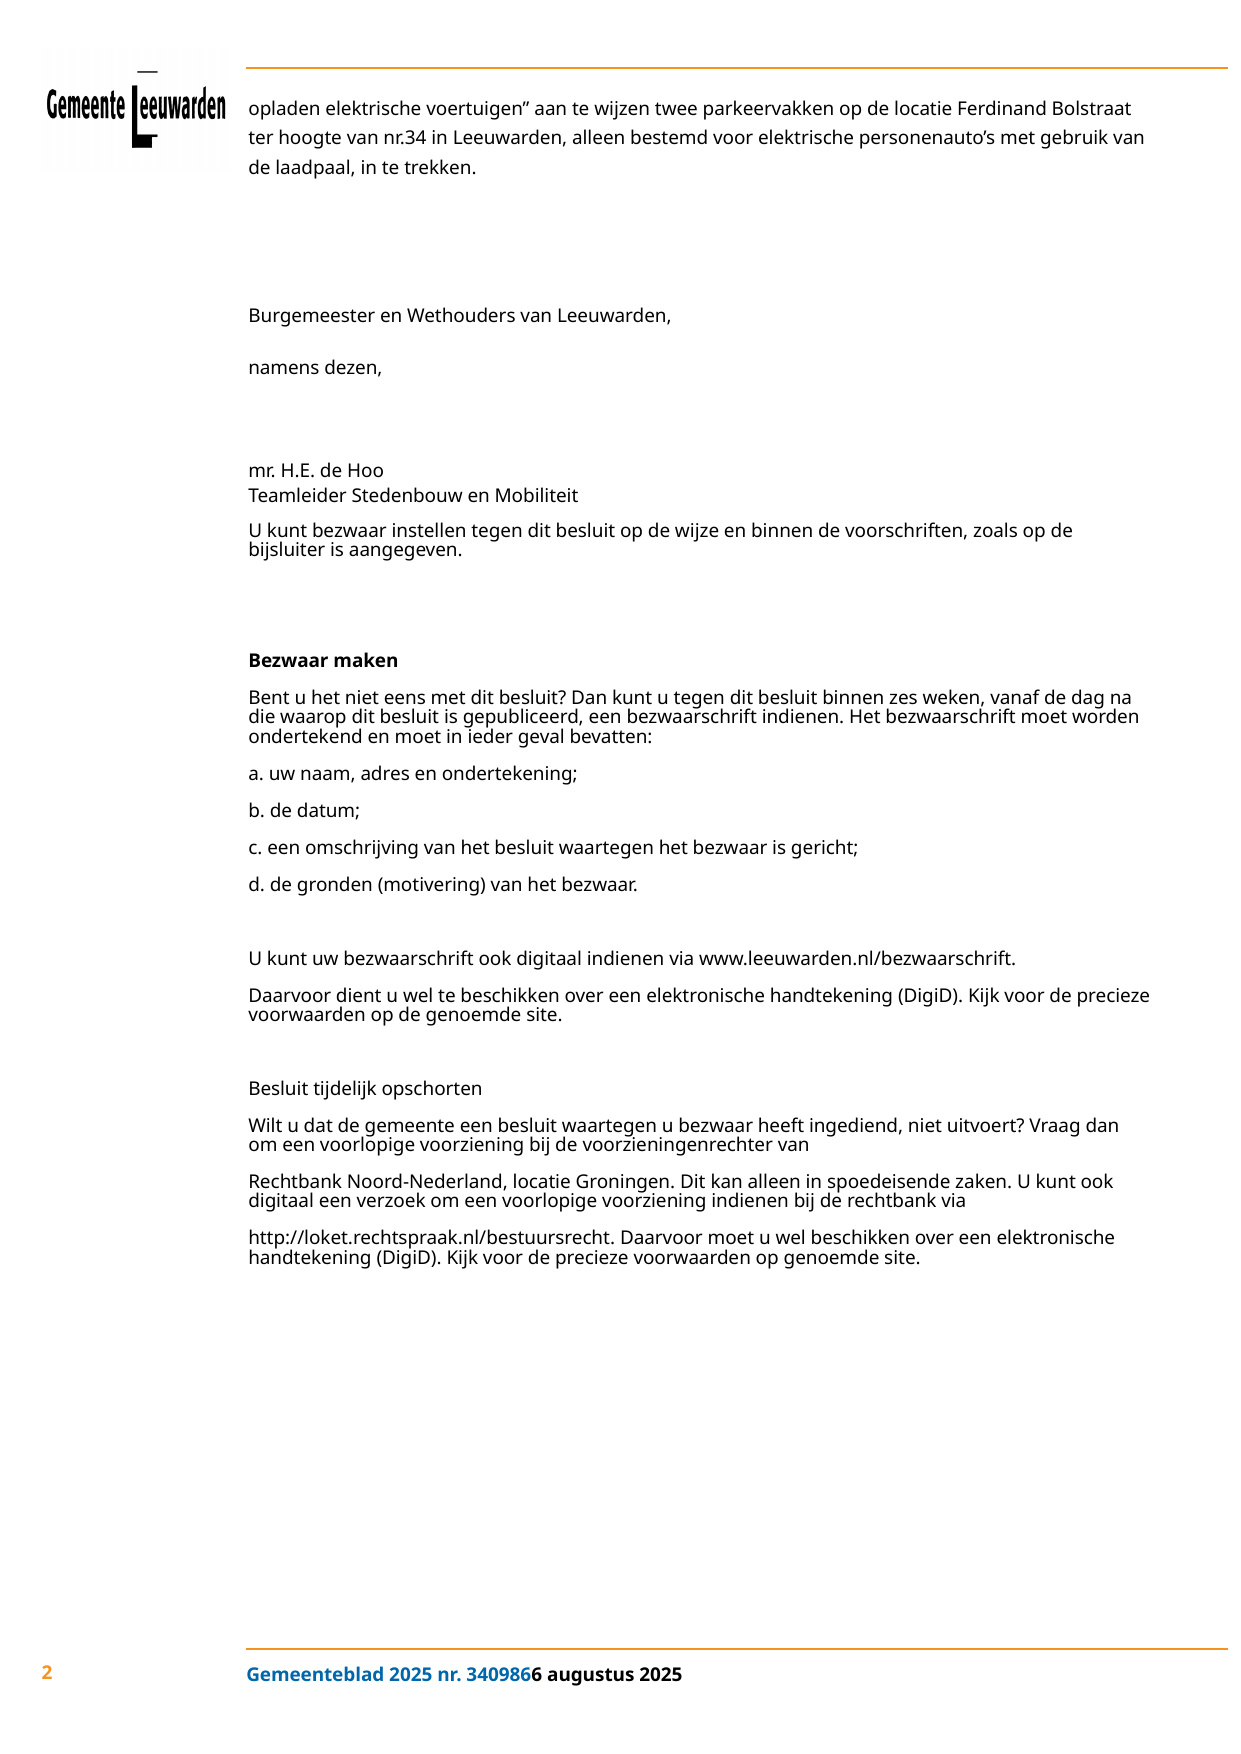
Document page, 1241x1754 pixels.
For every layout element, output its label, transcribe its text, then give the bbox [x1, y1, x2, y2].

picture [41, 47, 231, 172]
text b. de datum; [248, 802, 1152, 821]
text Rechtbank Noord-Nederland, locatie Groningen. Dit kan alleen in spoedeisende zaken. U kunt ook digitaal een verzoek om een voorlopige voorziening indienen bij de rechtbank via [248, 1173, 1152, 1212]
text http://loket.rechtspraak.nl/bestuursrecht. Daarvoor moet u wel beschikken over een elektronische handtekening (DigiD). Kijk voor de precieze voorwaarden op genoemde site. [248, 1229, 1152, 1268]
text U kunt bezwaar instellen tegen dit besluit op de wijze en binnen de voorschriften, zoals op de bijsluiter is aangegeven. [248, 522, 1152, 561]
text Daarvoor dient u wel te beschikken over een elektronische handtekening (DigiD). Kijk voor de precieze voorwaarden op de genoemde site. [248, 987, 1152, 1025]
text namens dezen, [248, 354, 1152, 380]
text d. de gronden (motivering) van het bezwaar. [248, 876, 1152, 895]
text Teamleider Stedenbouw en Mobiliteit [248, 483, 1152, 508]
text a. uw naam, adres en ondertekening; [248, 765, 1152, 784]
text U kunt uw bezwaarschrift ook digitaal indienen via www.leeuwarden.nl/bezwaarschrift. [248, 950, 1152, 969]
text Bezwaar maken [248, 652, 1152, 672]
text Bent u het niet eens met dit besluit? Dan kunt u tegen dit besluit binnen zes weken, vanaf de dag na die waarop dit besluit is gepubliceerd, een bezwaarschrift indienen. Het bezwaarschrift moet worden ondertekend en moet in ieder geval bevatten: [248, 689, 1152, 747]
text opladen elektrische voertuigen” aan te wijzen twee parkeervakken op de locatie Ferdinand Bolstraat ter hoogte van nr.34 in Leeuwarden, alleen bestemd voor elektrische personenauto’s met gebruik van de laadpaal, in te trekken. [248, 95, 1152, 180]
text Wilt u dat de gemeente een besluit waartegen u bezwaar heeft ingediend, niet uitvoert? Vraag dan om een voorlopige voorziening bij de voorzieningenrechter van [248, 1117, 1152, 1155]
text mr. H.E. de Hoo [248, 457, 1152, 483]
text Burgemeester en Wethouders van Leeuwarden, [248, 303, 1152, 328]
text c. een omschrijving van het besluit waartegen het bezwaar is gericht; [248, 839, 1152, 858]
text Besluit tijdelijk opschorten [248, 1080, 1152, 1099]
